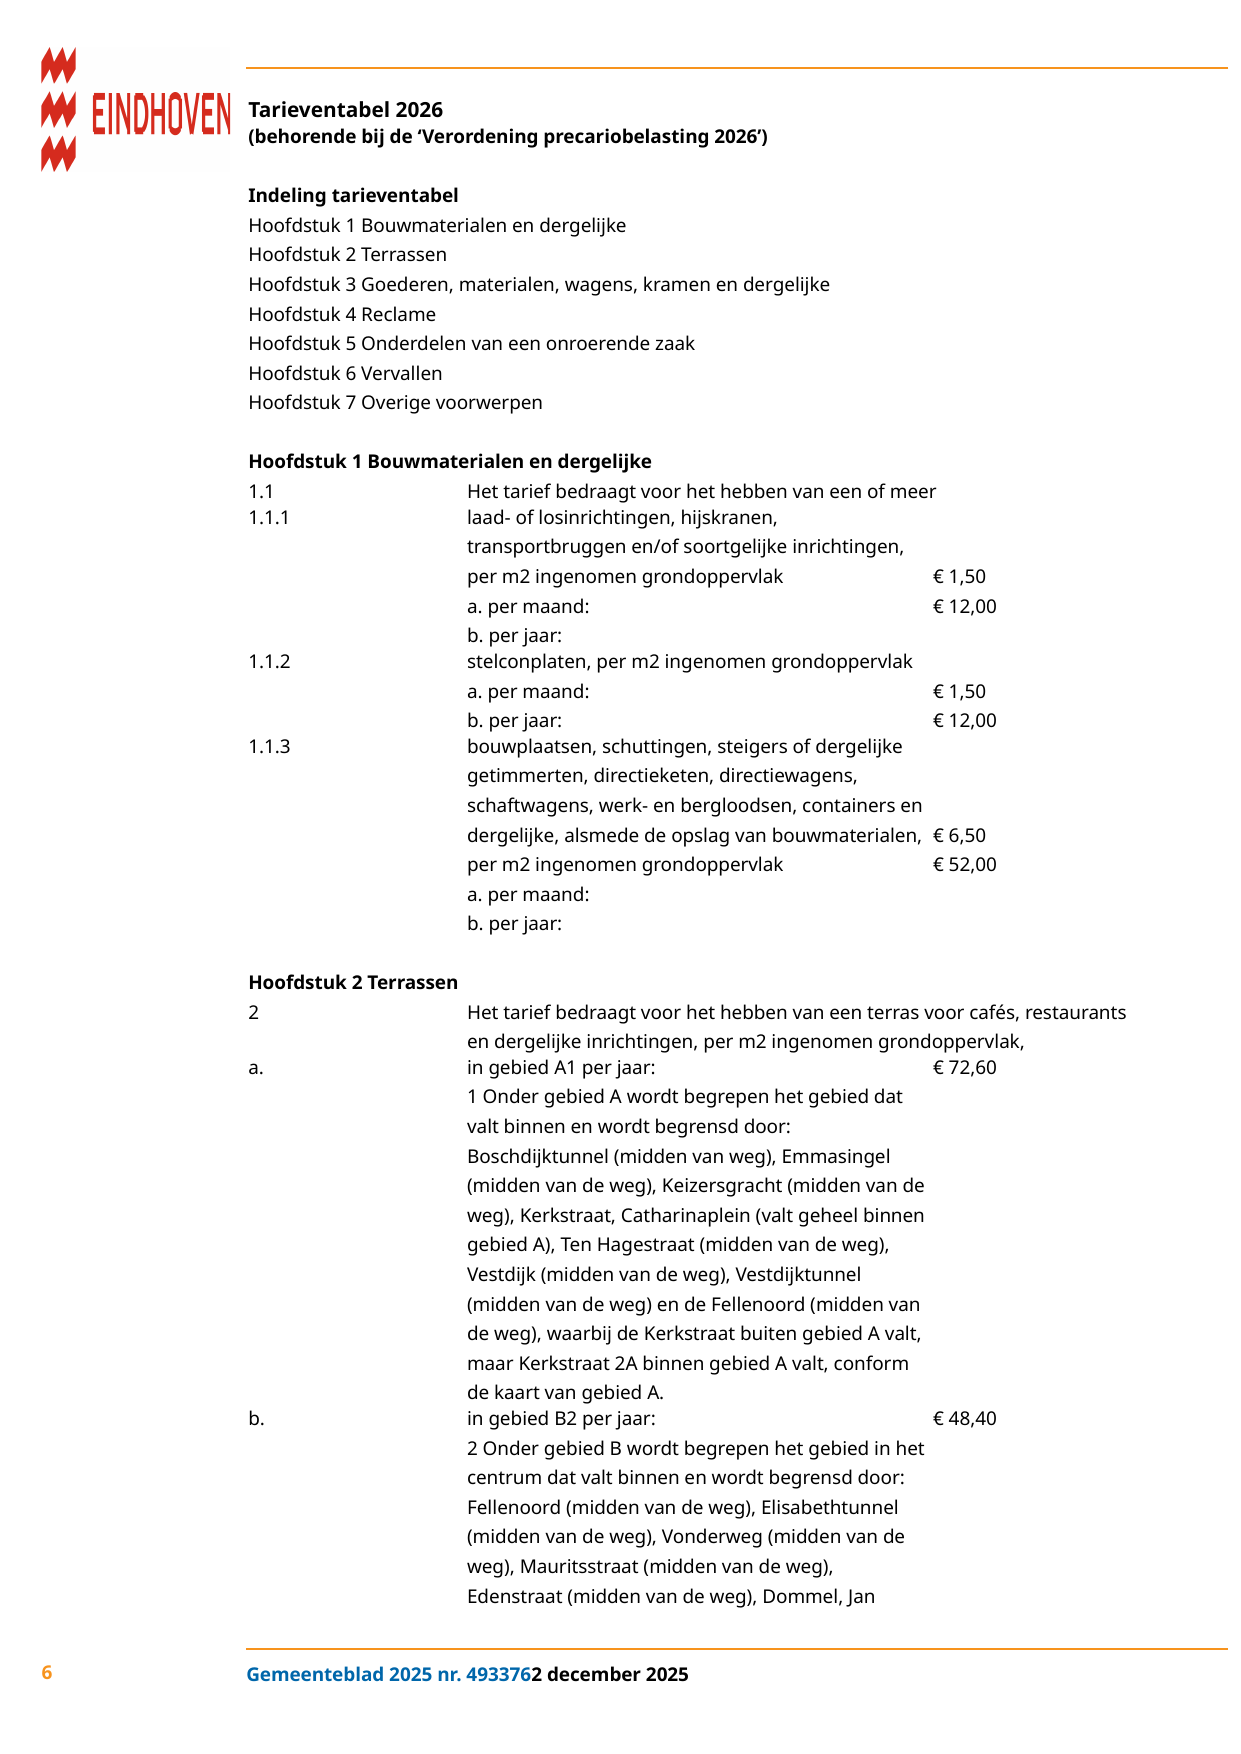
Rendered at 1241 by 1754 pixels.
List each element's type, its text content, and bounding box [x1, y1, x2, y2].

text Hoofdstuk 2 Terrassen [248, 969, 1152, 995]
table_cell in gebied B2 per jaar: 2 Onder gebied B wordt begrepen het gebied in het centrum dat valt binnen en wordt begrensd door: Fellenoord (midden van de weg), Elisabethtunnel (midden van de weg), Vonderweg (midden van de weg), Mauritsstraat (midden van de weg), Edenstraat (midden van de weg), Dommel, Jan [467, 1405, 933, 1608]
text Hoofdstuk 2 Terrassen [248, 242, 1152, 267]
text (behorende bij de ‘Verordening precariobelasting 2026’) [248, 123, 1152, 149]
table_header Het tarief bedraagt voor het hebben van een terras voor cafés, restaurants en dergelijke inrichtingen, per m2 ingenomen grondoppervlak, [467, 999, 1152, 1054]
table_cell € 1,50 € 12,00 [933, 648, 1152, 733]
table_header Het tarief bedraagt voor het hebben van een of meer [467, 479, 1152, 504]
text Hoofdstuk 5 Onderdelen van een onroerende zaak [248, 330, 1152, 356]
table_cell € 72,60 [933, 1054, 1152, 1405]
picture [41, 47, 231, 172]
text Hoofdstuk 4 Reclame [248, 301, 1152, 327]
text Hoofdstuk 1 Bouwmaterialen en dergelijke [248, 212, 1152, 238]
table_cell stelconplaten, per m2 ingenomen grondoppervlak a. per maand: b. per jaar: [467, 648, 933, 733]
table_cell laad- of losinrichtingen, hijskranen, transportbruggen en/of soortgelijke inrichtingen, per m2 ingenomen grondoppervlak a. per maand: b. per jaar: [467, 504, 933, 648]
table_cell b. [248, 1405, 467, 1608]
text Indeling tarieventabel [248, 182, 1152, 208]
text Hoofdstuk 7 Overige voorwerpen [248, 389, 1152, 415]
table_header 2 [248, 999, 467, 1054]
text Hoofdstuk 6 Vervallen [248, 360, 1152, 386]
table_cell 1.1.2 [248, 648, 467, 733]
table_cell € 6,50 € 52,00 [933, 733, 1152, 936]
table_header 1.1 [248, 479, 467, 504]
text Tarieventabel 2026 [248, 95, 1152, 123]
table_cell in gebied A1 per jaar: 1 Onder gebied A wordt begrepen het gebied dat valt binnen en wordt begrensd door: Boschdijktunnel (midden van weg), Emmasingel (midden van de weg), Keizersgracht (midden van de weg), Kerkstraat, Catharinaplein (valt geheel binnen gebied A), Ten Hagestraat (midden van de weg), Vestdijk (midden van de weg), Vestdijktunnel (midden van de weg) en de Fellenoord (midden van de weg), waarbij de Kerkstraat buiten gebied A valt, maar Kerkstraat 2A binnen gebied A valt, conform de kaart van gebied A. [467, 1054, 933, 1405]
table_cell a. [248, 1054, 467, 1405]
table_cell € 48,40 [933, 1405, 1152, 1608]
text Hoofdstuk 3 Goederen, materialen, wagens, kramen en dergelijke [248, 271, 1152, 297]
table_cell 1.1.1 [248, 504, 467, 648]
table_cell 1.1.3 [248, 733, 467, 936]
table_cell bouwplaatsen, schuttingen, steigers of dergelijke getimmerten, directieketen, directiewagens, schaftwagens, werk- en bergloodsen, containers en dergelijke, alsmede de opslag van bouwmaterialen, per m2 ingenomen grondoppervlak a. per maand: b. per jaar: [467, 733, 933, 936]
text Hoofdstuk 1 Bouwmaterialen en dergelijke [248, 449, 1152, 474]
table_cell € 1,50 € 12,00 [933, 504, 1152, 648]
